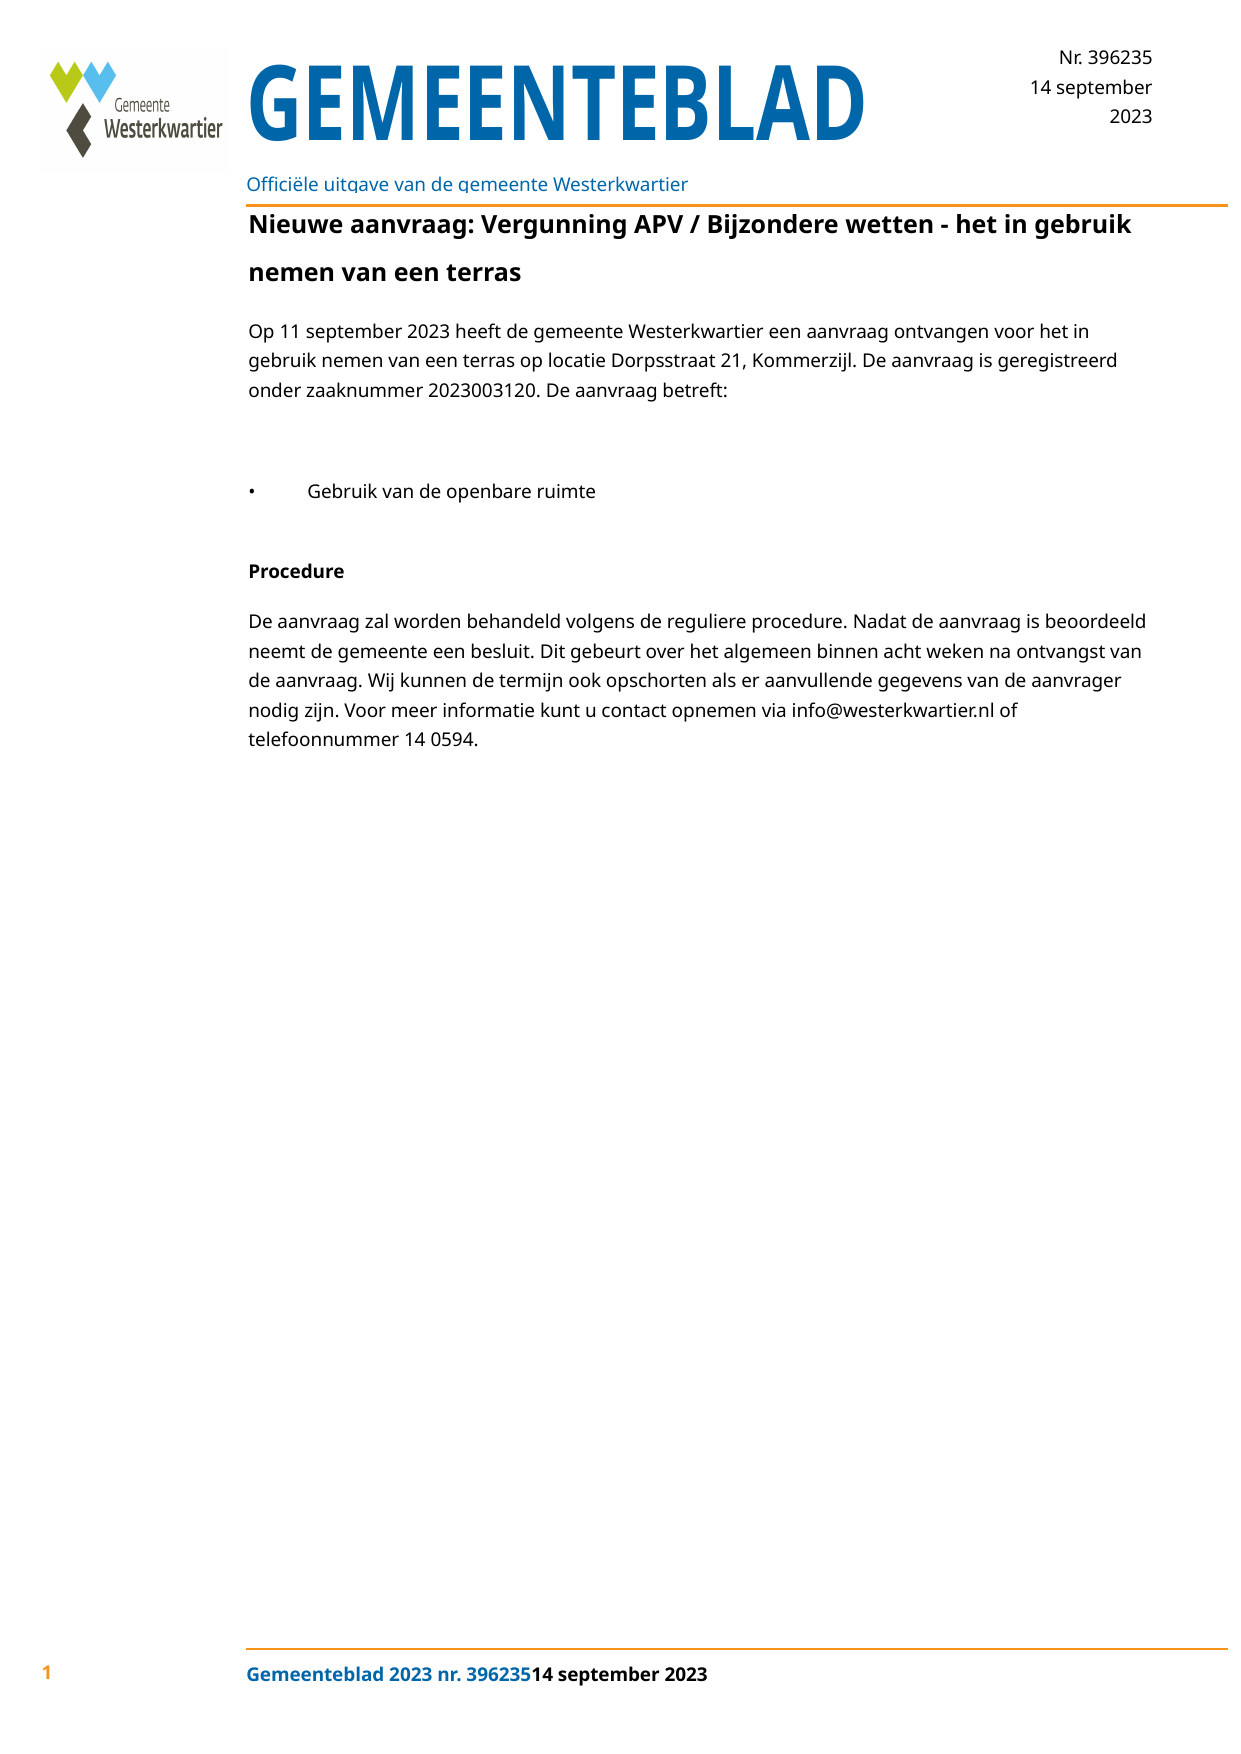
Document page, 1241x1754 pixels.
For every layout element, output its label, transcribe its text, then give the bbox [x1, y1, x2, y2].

text Procedure [248, 558, 1152, 584]
text Nieuwe aanvraag: Vergunning APV / Bijzondere wetten - het in gebruik nemen van een terras [248, 207, 1152, 288]
picture [41, 47, 231, 172]
text Op 11 september 2023 heeft de gemeente Westerkwartier een aanvraag ontvangen voor het in gebruik nemen van een terras op locatie Dorpsstraat 21, Kommerzijl. De aanvraag is geregistreerd onder zaaknummer 2023003120. De aanvraag betreft: [248, 318, 1152, 403]
list Gebruik van de openbare ruimte [248, 478, 1152, 504]
text De aanvraag zal worden behandeld volgens de reguliere procedure. Nadat de aanvraag is beoordeeld neemt de gemeente een besluit. Dit gebeurt over het algemeen binnen acht weken na ontvangst van de aanvraag. Wij kunnen de termijn ook opschorten als er aanvullende gegevens van de aanvrager nodig zijn. Voor meer informatie kunt u contact opnemen via info@westerkwartier.nl of telefoonnummer 14 0594. [248, 608, 1152, 752]
